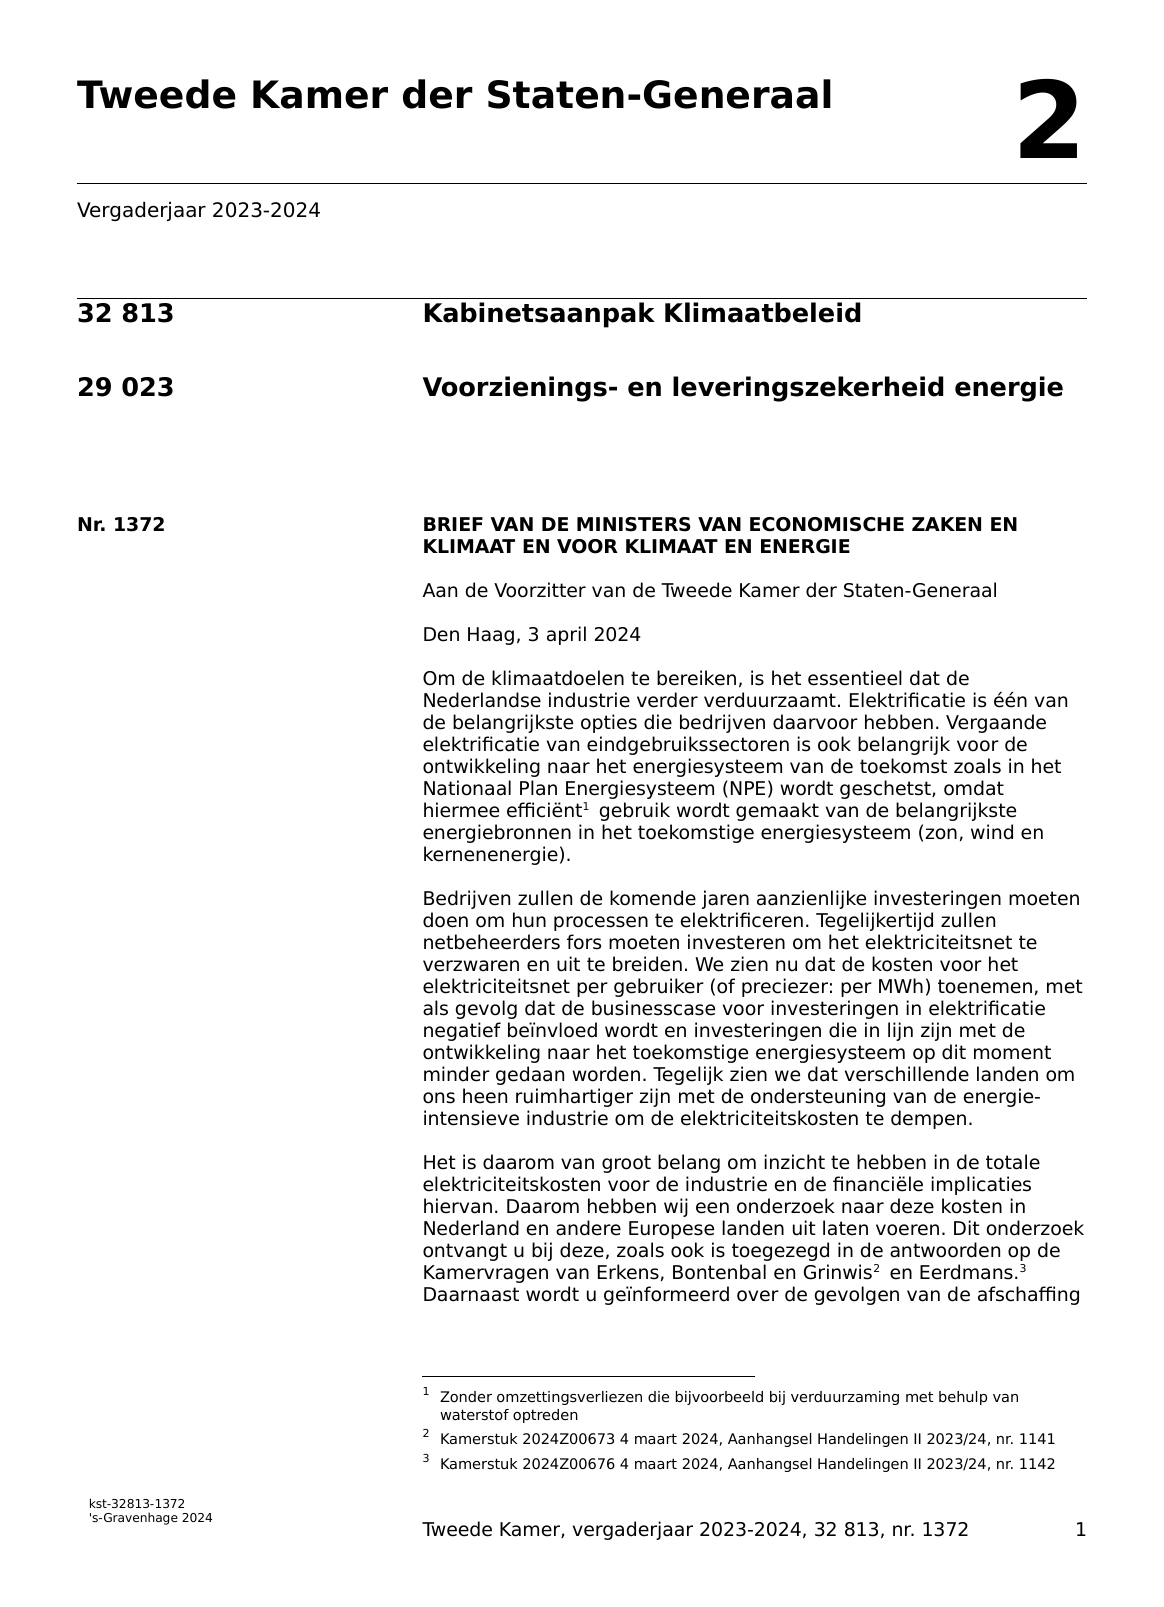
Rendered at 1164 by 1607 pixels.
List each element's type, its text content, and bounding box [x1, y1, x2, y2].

text Kamerstuk 2024Z00673 4 maart 2024, Aanhangsel Handelingen II 2023/24, nr. 1141 [422, 1427, 1087, 1449]
text Den Haag, 3 april 2024 [422, 624, 1087, 646]
text kst-32813-1372 [88, 1497, 323, 1511]
text Het is daarom van groot belang om inzicht te hebben in de totale elektriciteitskosten voor de industrie en de financiële implicaties hiervan. Daarom hebben wij een onderzoek naar deze kosten in Nederland en andere Europese landen uit laten voeren. Dit onderzoek ontvangt u bij deze, zoals ook is toegezegd in de antwoorden op de Kamervragen van Erkens, Bontenbal en Grinwis en Eerdmans. Daarnaast wordt u geïnformeerd over de gevolgen van de afschaffing [422, 1152, 1087, 1306]
subtitle 29 023 Voorzienings- en leveringszekerheid energie [77, 373, 1087, 403]
text 's-Gravenhage 2024 [88, 1511, 323, 1525]
subtitle 32 813 Kabinetsaanpak Klimaatbeleid [77, 299, 1087, 329]
text Zonder omzettingsverliezen die bijvoorbeeld bij verduurzaming met behulp van waterstof optreden [422, 1385, 1087, 1424]
subtitle Nr. 1372 BRIEF VAN DE MINISTERS VAN ECONOMISCHE ZAKEN EN KLIMAAT EN VOOR KLIMAAT EN ENERGIE [77, 514, 1087, 558]
table_header Tweede Kamer der Staten-Generaal [77, 59, 886, 183]
text Aan de Voorzitter van de Tweede Kamer der Staten-Generaal [422, 580, 1087, 602]
table_cell Vergaderjaar 2023-2024 [77, 184, 1087, 298]
text Kamerstuk 2024Z00676 4 maart 2024, Aanhangsel Handelingen II 2023/24, nr. 1142 [422, 1452, 1087, 1474]
text Om de klimaatdoelen te bereiken, is het essentieel dat de Nederlandse industrie verder verduurzaamt. Elektrificatie is één van de belangrijkste opties die bedrijven daarvoor hebben. Vergaande elektrificatie van eindgebruikssectoren is ook belangrijk voor de ontwikkeling naar het energiesysteem van de toekomst zoals in het Nationaal Plan Energiesysteem (NPE) wordt geschetst, omdat hiermee efficiënt gebruik wordt gemaakt van de belangrijkste energiebronnen in het toekomstige energiesysteem (zon, wind en kernenenergie). [422, 668, 1087, 866]
table_header 2 [886, 59, 1087, 183]
text Bedrijven zullen de komende jaren aanzienlijke investeringen moeten doen om hun processen te elektrificeren. Tegelijkertijd zullen netbeheerders fors moeten investeren om het elektriciteitsnet te verzwaren en uit te breiden. We zien nu dat de kosten voor het elektriciteitsnet per gebruiker (of preciezer: per MWh) toenemen, met als gevolg dat de businesscase voor investeringen in elektrificatie negatief beïnvloed wordt en investeringen die in lijn zijn met de ontwikkeling naar het toekomstige energiesysteem op dit moment minder gedaan worden. Tegelijk zien we dat verschillende landen om ons heen ruimhartiger zijn met de ondersteuning van de energie-intensieve industrie om de elektriciteitskosten te dempen. [422, 888, 1087, 1130]
